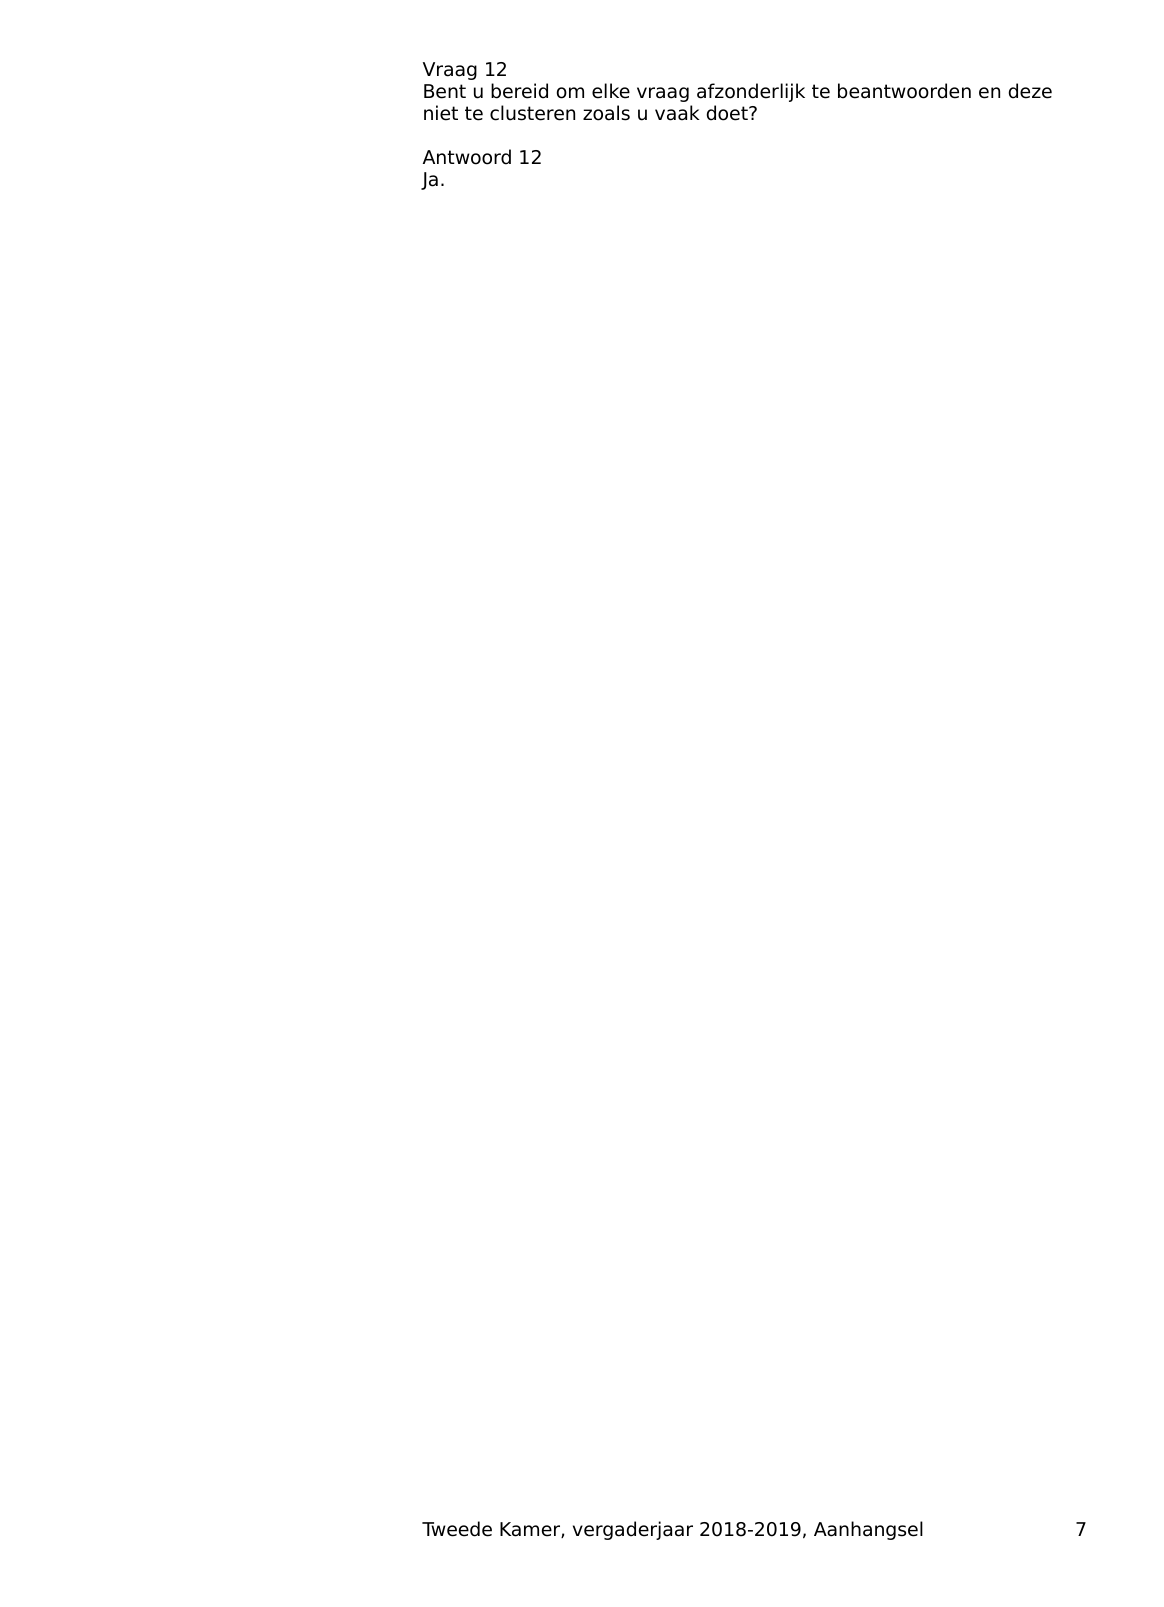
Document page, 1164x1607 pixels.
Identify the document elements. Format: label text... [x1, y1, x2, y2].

text Antwoord 12 [422, 147, 1087, 169]
text Ja. [422, 169, 1087, 191]
text Vraag 12 [422, 59, 1087, 81]
text Bent u bereid om elke vraag afzonderlijk te beantwoorden en deze niet te clusteren zoals u vaak doet? [422, 81, 1087, 125]
